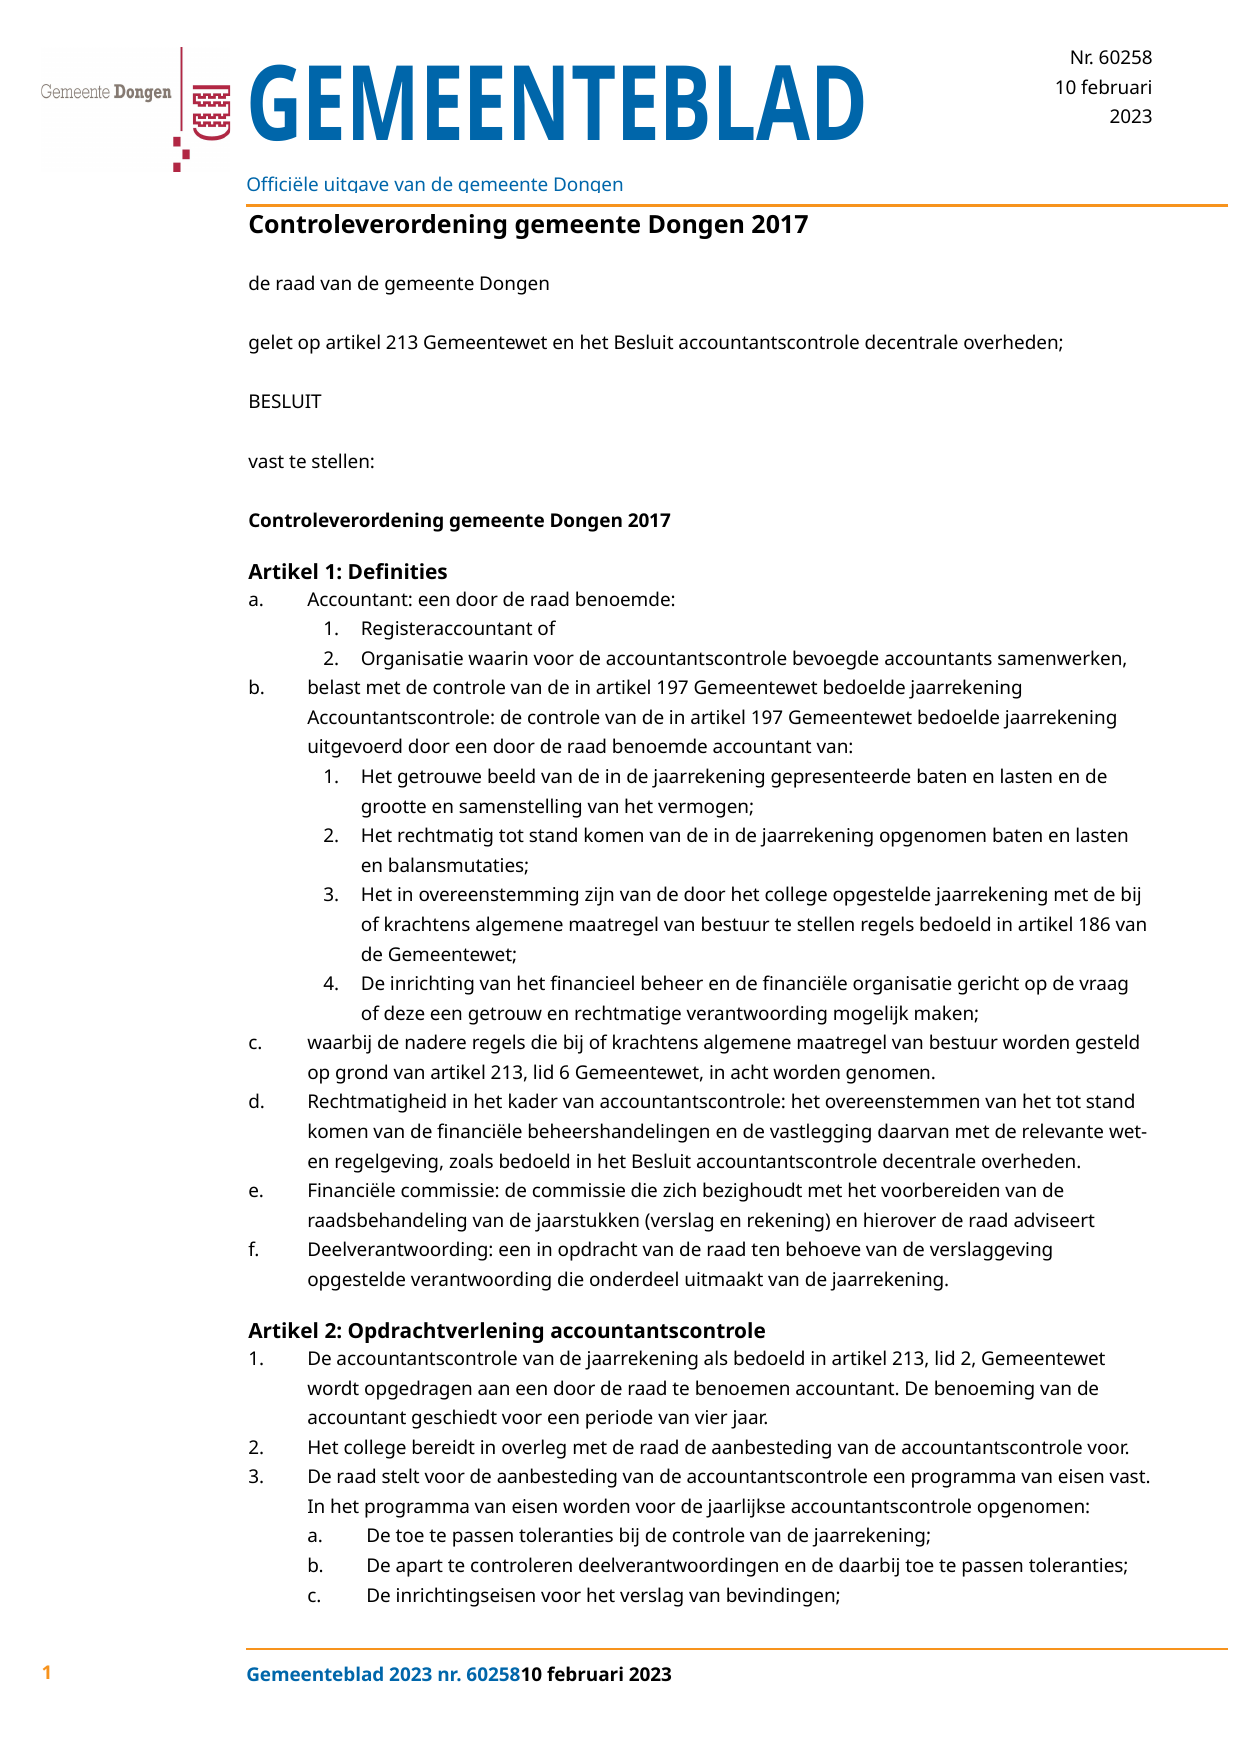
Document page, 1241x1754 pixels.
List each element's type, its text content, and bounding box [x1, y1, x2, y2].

list De accountantscontrole van de jaarrekening als bedoeld in artikel 213, lid 2, Gemeentewet wordt opgedragen aan een door de raad te benoemen accountant. De benoeming van de accountant geschiedt voor een periode van vier jaar. [248, 1345, 1152, 1430]
list Rechtmatigheid in het kader van accountantscontrole: het overeenstemmen van het tot stand komen van de financiële beheershandelingen en de vastlegging daarvan met de relevante wet- en regelgeving, zoals bedoeld in het Besluit accountantscontrole decentrale overheden. [248, 1089, 1152, 1174]
list De inrichting van het financieel beheer en de financiële organisatie gericht op de vraag of deze een getrouw en rechtmatige verantwoording mogelijk maken; [323, 970, 1152, 1026]
list Het college bereidt in overleg met de raad de aanbesteding van de accountantscontrole voor. [248, 1434, 1152, 1459]
text gelet op artikel 213 Gemeentewet en het Besluit accountantscontrole decentrale overheden; [248, 329, 1152, 355]
list Het rechtmatig tot stand komen van de in de jaarrekening opgenomen baten en lasten en balansmutaties; [323, 822, 1152, 878]
list Organisatie waarin voor de accountantscontrole bevoegde accountants samenwerken, [323, 645, 1152, 671]
list waarbij de nadere regels die bij of krachtens algemene maatregel van bestuur worden gesteld op grond van artikel 213, lid 6 Gemeentewet, in acht worden genomen. [248, 1029, 1152, 1085]
text Controleverordening gemeente Dongen 2017 [248, 507, 1152, 533]
list belast met de controle van de in artikel 197 Gemeentewet bedoelde jaarrekening Accountantscontrole: de controle van de in artikel 197 Gemeentewet bedoelde jaarrekening uitgevoerd door een door de raad benoemde accountant van: [248, 674, 1152, 759]
list Accountant: een door de raad benoemde: [248, 586, 1152, 612]
list Deelverantwoording: een in opdracht van de raad ten behoeve van de verslaggeving opgestelde verantwoording die onderdeel uitmaakt van de jaarrekening. [248, 1237, 1152, 1292]
list Financiële commissie: de commissie die zich bezighoudt met het voorbereiden van de raadsbehandeling van de jaarstukken (verslag en rekening) en hierover de raad adviseert [248, 1177, 1152, 1233]
text Artikel 1: Definities [248, 557, 1152, 586]
text Artikel 2: Opdrachtverlening accountantscontrole [248, 1317, 1152, 1345]
text Controleverordening gemeente Dongen 2017 [248, 207, 1152, 241]
list De raad stelt voor de aanbesteding van de accountantscontrole een programma van eisen vast. In het programma van eisen worden voor de jaarlijkse accountantscontrole opgenomen: [248, 1463, 1152, 1519]
text vast te stellen: [248, 448, 1152, 473]
list Het in overeenstemming zijn van de door het college opgestelde jaarrekening met de bij of krachtens algemene maatregel van bestuur te stellen regels bedoeld in artikel 186 van de Gemeentewet; [323, 882, 1152, 967]
text BESLUIT [248, 389, 1152, 414]
list De inrichtingseisen voor het verslag van bevindingen; [307, 1582, 1152, 1607]
list De toe te passen toleranties bij de controle van de jaarrekening; [307, 1523, 1152, 1548]
list De apart te controleren deelverantwoordingen en de daarbij toe te passen toleranties; [307, 1552, 1152, 1578]
picture [41, 47, 231, 172]
list Registeraccountant of [323, 615, 1152, 641]
list Het getrouwe beeld van de in de jaarrekening gepresenteerde baten en lasten en de grootte en samenstelling van het vermogen; [323, 763, 1152, 819]
text de raad van de gemeente Dongen [248, 270, 1152, 296]
